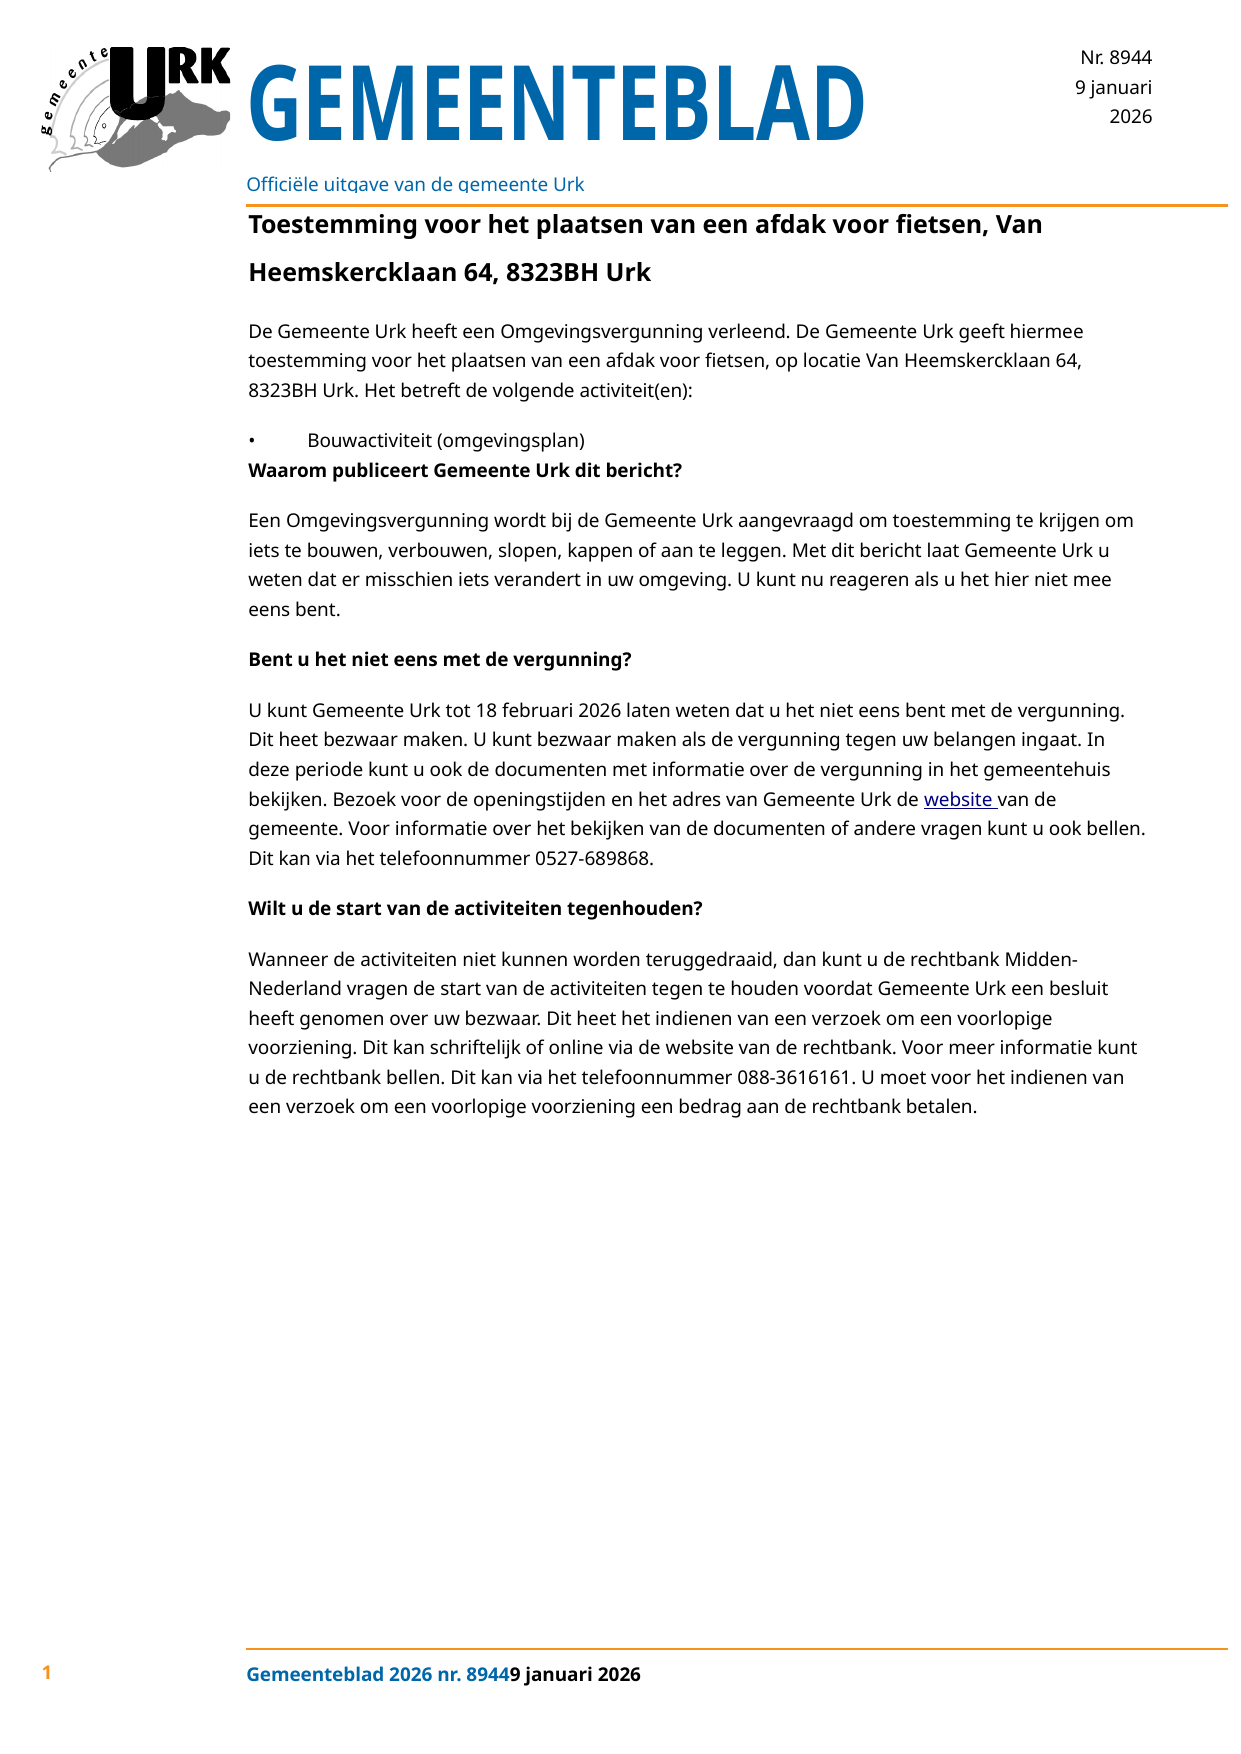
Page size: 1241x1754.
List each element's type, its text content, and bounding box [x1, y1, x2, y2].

text De Gemeente Urk heeft een Omgevingsvergunning verleend. De Gemeente Urk geeft hiermee toestemming voor het plaatsen van een afdak voor fietsen, op locatie Van Heemskercklaan 64, 8323BH Urk. Het betreft de volgende activiteit(en): [248, 318, 1152, 403]
text Waarom publiceert Gemeente Urk dit bericht? [248, 457, 1152, 483]
text Toestemming voor het plaatsen van een afdak voor fietsen, Van Heemskercklaan 64, 8323BH Urk [248, 207, 1152, 288]
list Bouwactiviteit (omgevingsplan) [248, 427, 1152, 453]
text U kunt Gemeente Urk tot 18 februari 2026 laten weten dat u het niet eens bent met de vergunning. Dit heet bezwaar maken. U kunt bezwaar maken als de vergunning tegen uw belangen ingaat. In deze periode kunt u ook de documenten met informatie over de vergunning in het gemeentehuis bekijken. Bezoek voor de openingstijden en het adres van Gemeente Urk de website van de gemeente. Voor informatie over het bekijken van de documenten of andere vragen kunt u ook bellen. Dit kan via het telefoonnummer 0527-689868. [248, 697, 1152, 871]
text Wilt u de start van de activiteiten tegenhouden? [248, 895, 1152, 921]
text Bent u het niet eens met de vergunning? [248, 647, 1152, 672]
text Een Omgevingsvergunning wordt bij de Gemeente Urk aangevraagd om toestemming te krijgen om iets te bouwen, verbouwen, slopen, kappen of aan te leggen. Met dit bericht laat Gemeente Urk u weten dat er misschien iets verandert in uw omgeving. U kunt nu reageren als u het hier niet mee eens bent. [248, 507, 1152, 622]
picture [41, 47, 231, 172]
text Wanneer de activiteiten niet kunnen worden teruggedraaid, dan kunt u de rechtbank Midden-Nederland vragen de start van de activiteiten tegen te houden voordat Gemeente Urk een besluit heeft genomen over uw bezwaar. Dit heet het indienen van een verzoek om een voorlopige voorziening. Dit kan schriftelijk of online via de website van de rechtbank. Voor meer informatie kunt u de rechtbank bellen. Dit kan via het telefoonnummer 088-3616161. U moet voor het indienen van een verzoek om een voorlopige voorziening een bedrag aan de rechtbank betalen. [248, 946, 1152, 1119]
